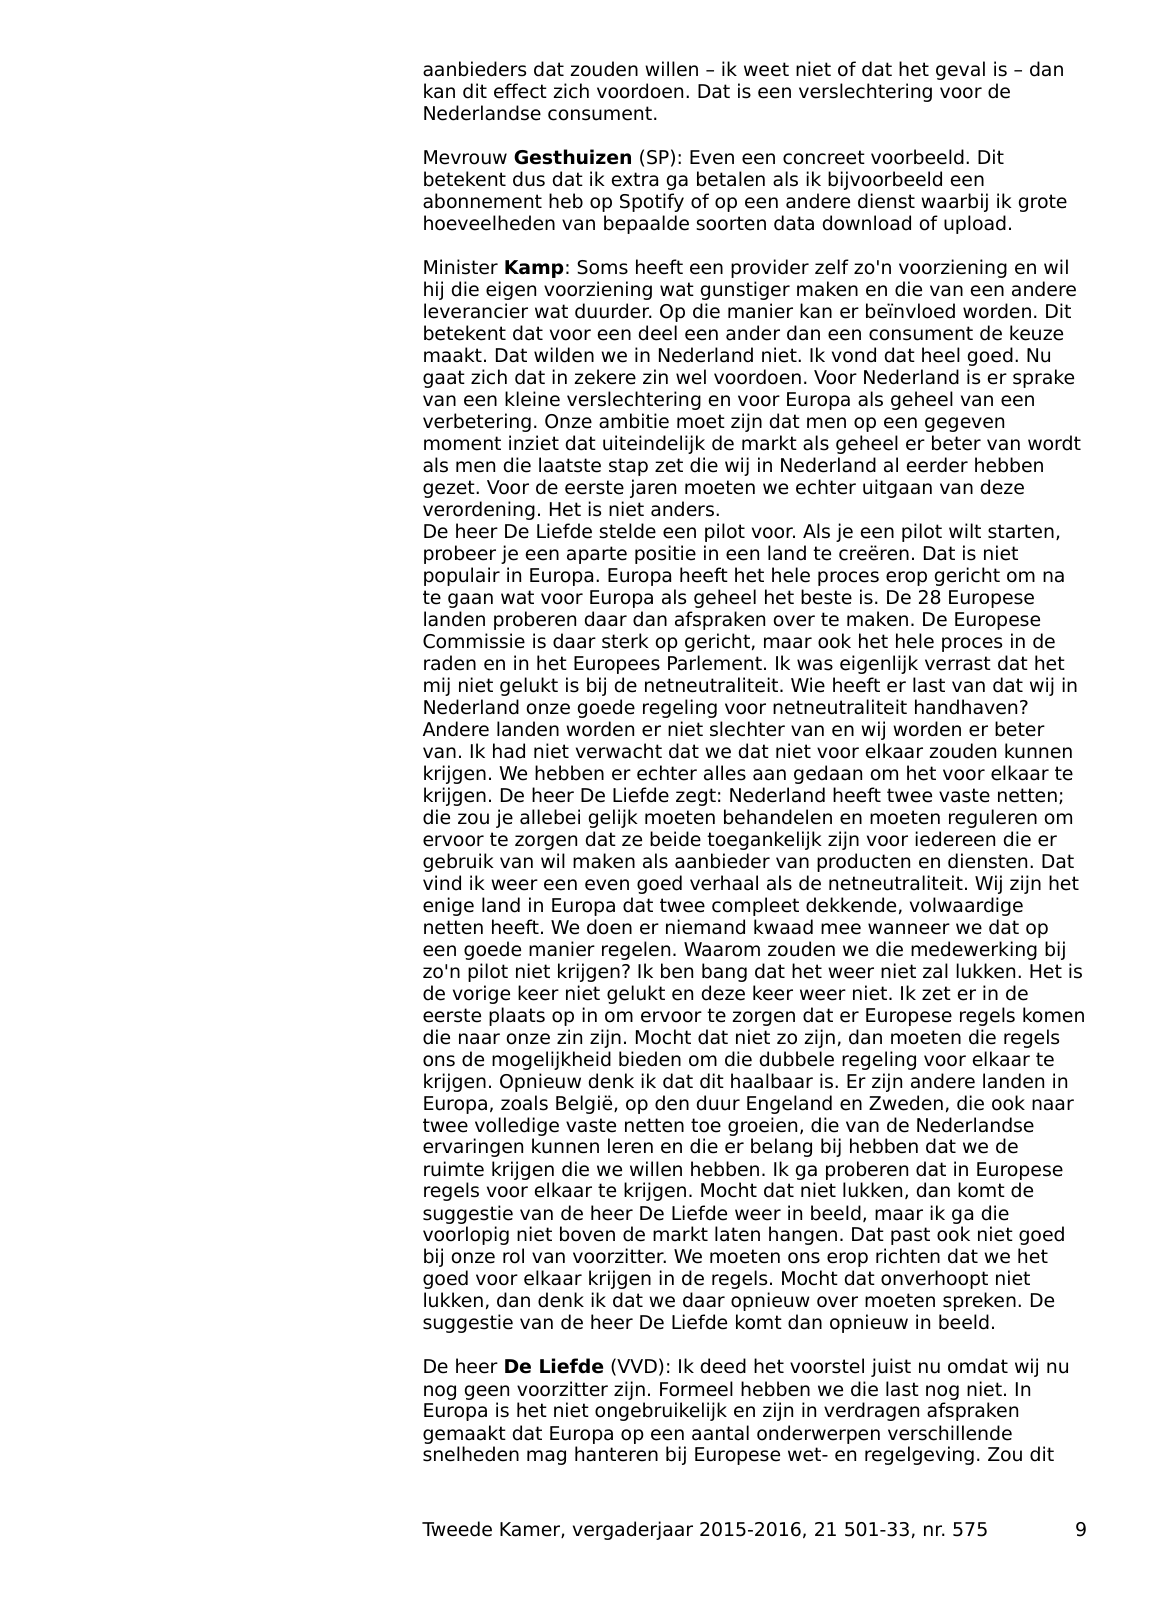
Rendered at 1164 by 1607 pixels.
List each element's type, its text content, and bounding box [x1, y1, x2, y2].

text Mevrouw Gesthuizen (SP): Even een concreet voorbeeld. Dit betekent dus dat ik extra ga betalen als ik bijvoorbeeld een abonnement heb op Spotify of op een andere dienst waarbij ik grote hoeveelheden van bepaalde soorten data download of upload. [422, 147, 1087, 235]
text Minister Kamp: Soms heeft een provider zelf zo'n voorziening en wil hij die eigen voorziening wat gunstiger maken en die van een andere leverancier wat duurder. Op die manier kan er beïnvloed worden. Dit betekent dat voor een deel een ander dan een consument de keuze maakt. Dat wilden we in Nederland niet. Ik vond dat heel goed. Nu gaat zich dat in zekere zin wel voordoen. Voor Nederland is er sprake van een kleine verslechtering en voor Europa als geheel van een verbetering. Onze ambitie moet zijn dat men op een gegeven moment inziet dat uiteindelijk de markt als geheel er beter van wordt als men die laatste stap zet die wij in Nederland al eerder hebben gezet. Voor de eerste jaren moeten we echter uitgaan van deze verordening. Het is niet anders. [422, 257, 1087, 521]
text aanbieders dat zouden willen – ik weet niet of dat het geval is – dan kan dit effect zich voordoen. Dat is een verslechtering voor de Nederlandse consument. [422, 59, 1087, 125]
text De heer De Liefde (VVD): Ik deed het voorstel juist nu omdat wij nu nog geen voorzitter zijn. Formeel hebben we die last nog niet. In Europa is het niet ongebruikelijk en zijn in verdragen afspraken gemaakt dat Europa op een aantal onderwerpen verschillende snelheden mag hanteren bij Europese wet- en regelgeving. Zou dit [422, 1356, 1087, 1466]
text De heer De Liefde stelde een pilot voor. Als je een pilot wilt starten, probeer je een aparte positie in een land te creëren. Dat is niet populair in Europa. Europa heeft het hele proces erop gericht om na te gaan wat voor Europa als geheel het beste is. De 28 Europese landen proberen daar dan afspraken over te maken. De Europese Commissie is daar sterk op gericht, maar ook het hele proces in de raden en in het Europees Parlement. Ik was eigenlijk verrast dat het mij niet gelukt is bij de netneutraliteit. Wie heeft er last van dat wij in Nederland onze goede regeling voor netneutraliteit handhaven? Andere landen worden er niet slechter van en wij worden er beter van. Ik had niet verwacht dat we dat niet voor elkaar zouden kunnen krijgen. We hebben er echter alles aan gedaan om het voor elkaar te krijgen. De heer De Liefde zegt: Nederland heeft twee vaste netten; die zou je allebei gelijk moeten behandelen en moeten reguleren om ervoor te zorgen dat ze beide toegankelijk zijn voor iedereen die er gebruik van wil maken als aanbieder van producten en diensten. Dat vind ik weer een even goed verhaal als de netneutraliteit. Wij zijn het enige land in Europa dat twee compleet dekkende, volwaardige netten heeft. We doen er niemand kwaad mee wanneer we dat op een goede manier regelen. Waarom zouden we die medewerking bij zo'n pilot niet krijgen? Ik ben bang dat het weer niet zal lukken. Het is de vorige keer niet gelukt en deze keer weer niet. Ik zet er in de eerste plaats op in om ervoor te zorgen dat er Europese regels komen die naar onze zin zijn. Mocht dat niet zo zijn, dan moeten die regels ons de mogelijkheid bieden om die dubbele regeling voor elkaar te krijgen. Opnieuw denk ik dat dit haalbaar is. Er zijn andere landen in Europa, zoals België, op den duur Engeland en Zweden, die ook naar twee volledige vaste netten toe groeien, die van de Nederlandse ervaringen kunnen leren en die er belang bij hebben dat we de ruimte krijgen die we willen hebben. Ik ga proberen dat in Europese regels voor elkaar te krijgen. Mocht dat niet lukken, dan komt de suggestie van de heer De Liefde weer in beeld, maar ik ga die voorlopig niet boven de markt laten hangen. Dat past ook niet goed bij onze rol van voorzitter. We moeten ons erop richten dat we het goed voor elkaar krijgen in de regels. Mocht dat onverhoopt niet lukken, dan denk ik dat we daar opnieuw over moeten spreken. De suggestie van de heer De Liefde komt dan opnieuw in beeld. [422, 521, 1087, 1334]
